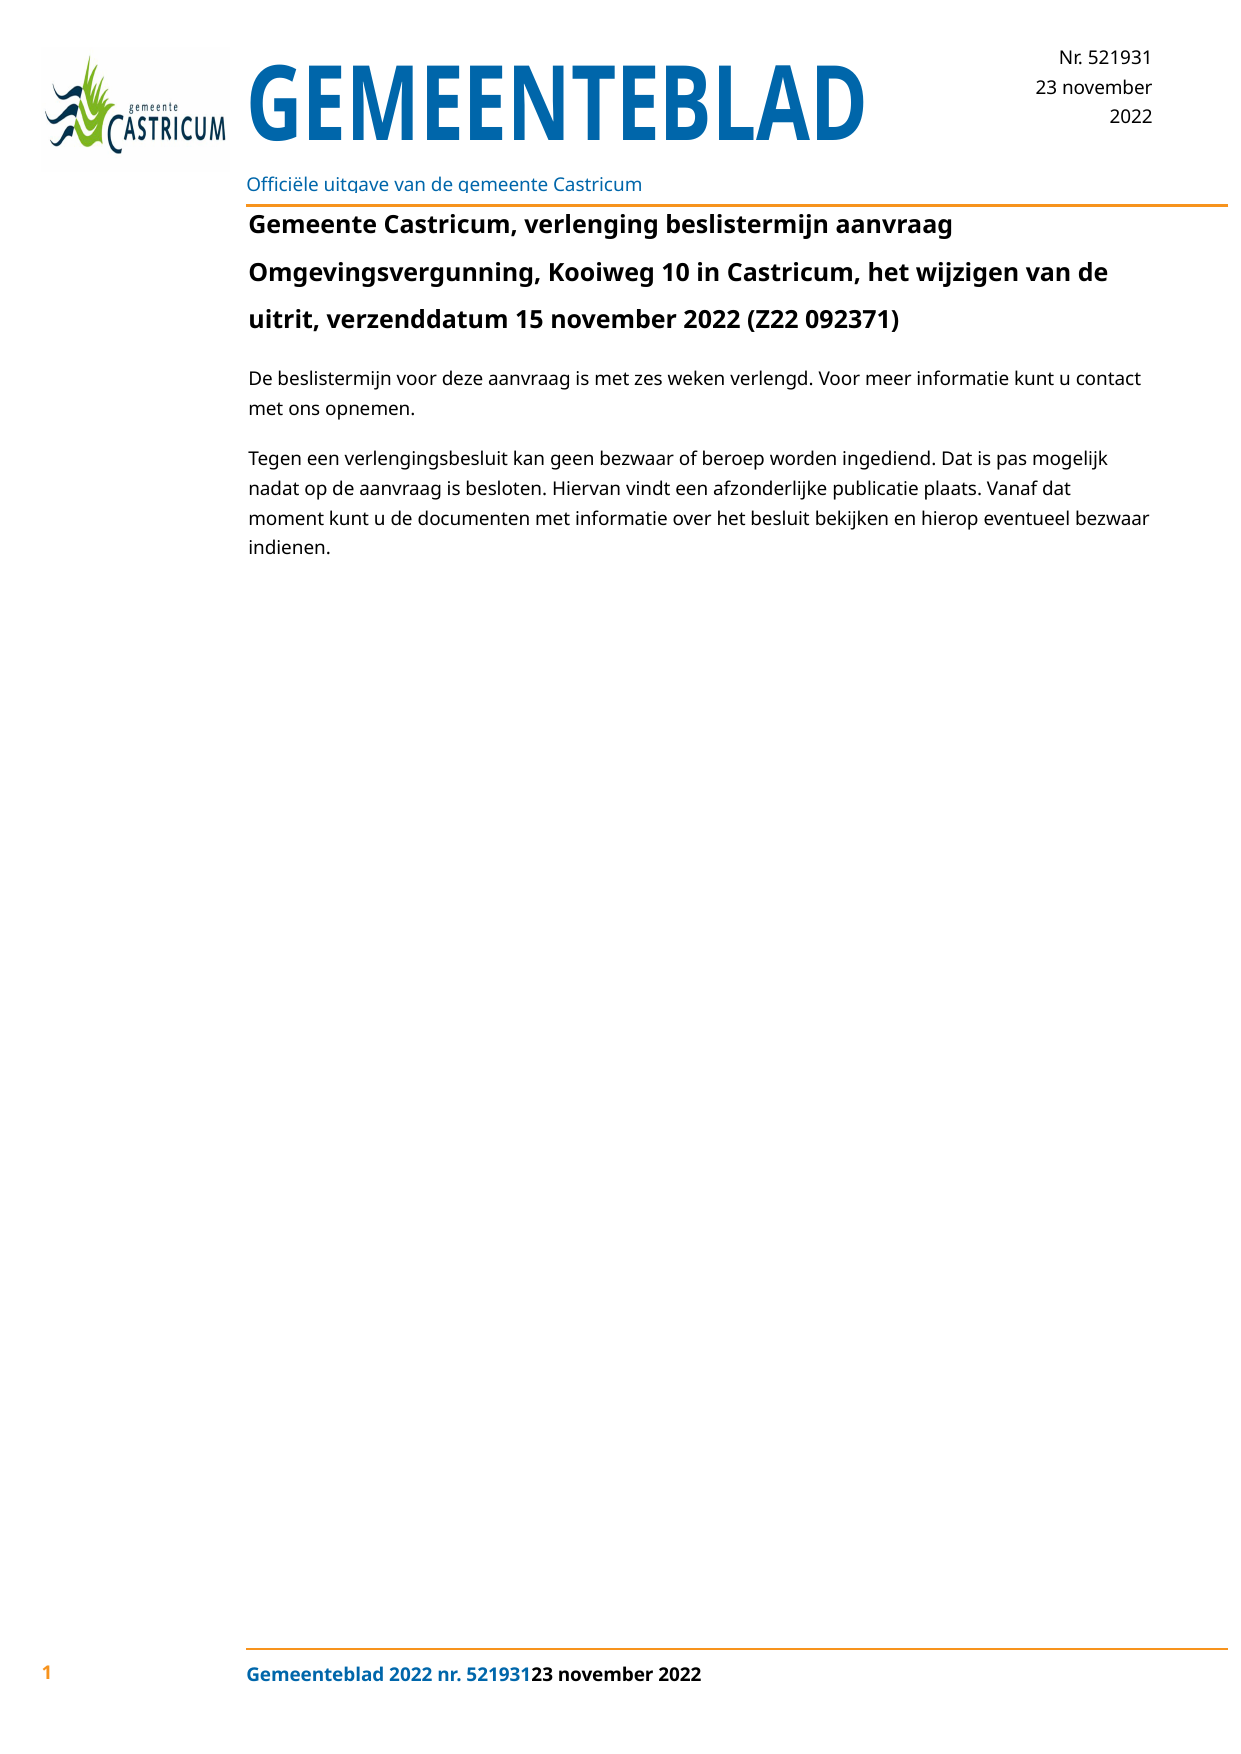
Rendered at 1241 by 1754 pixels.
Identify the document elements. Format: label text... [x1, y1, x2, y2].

text Gemeente Castricum, verlenging beslistermijn aanvraag Omgevingsvergunning, Kooiweg 10 in Castricum, het wijzigen van de uitrit, verzenddatum 15 november 2022 (Z22 092371) [248, 207, 1152, 336]
text De beslistermijn voor deze aanvraag is met zes weken verlengd. Voor meer informatie kunt u contact met ons opnemen. [248, 366, 1152, 421]
text Tegen een verlengingsbesluit kan geen bezwaar of beroep worden ingediend. Dat is pas mogelijk nadat op de aanvraag is besloten. Hiervan vindt een afzonderlijke publicatie plaats. Vanaf dat moment kunt u de documenten met informatie over het besluit bekijken en hierop eventueel bezwaar indienen. [248, 446, 1152, 560]
picture [41, 47, 231, 172]
